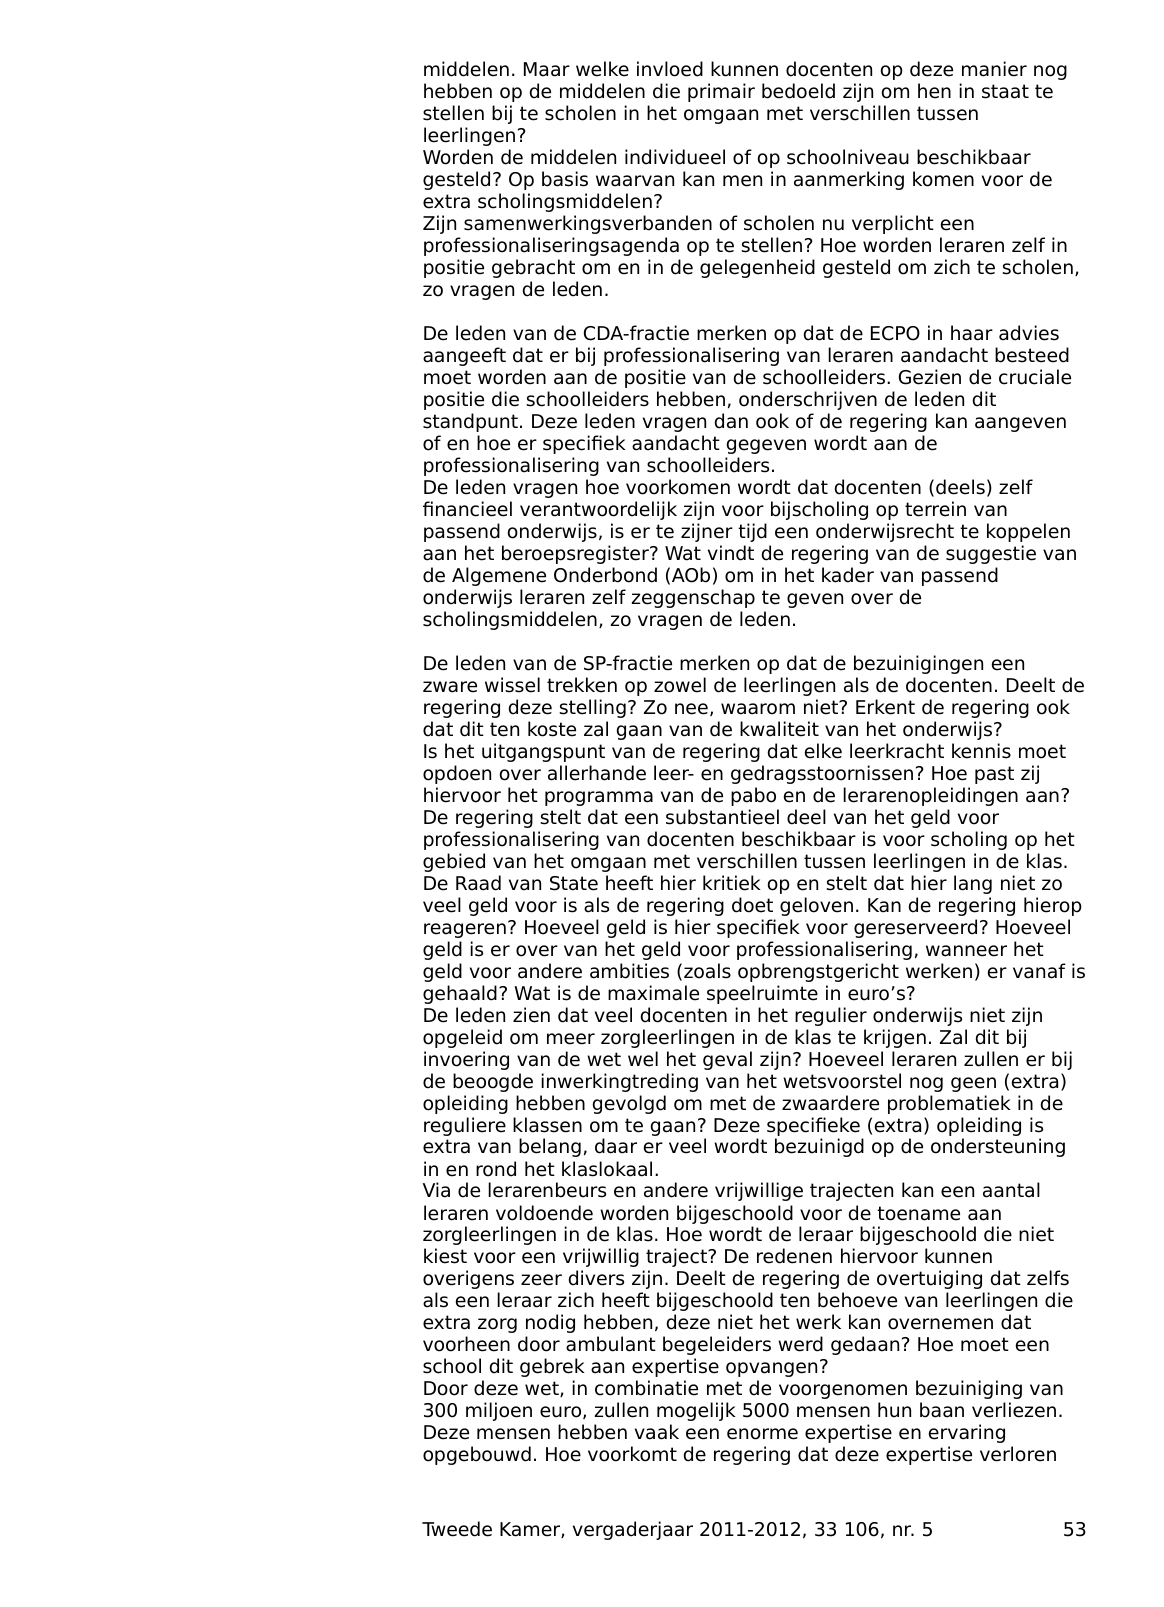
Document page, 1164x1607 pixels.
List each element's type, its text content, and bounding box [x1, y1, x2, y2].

text middelen. Maar welke invloed kunnen docenten op deze manier nog hebben op de middelen die primair bedoeld zijn om hen in staat te stellen bij te scholen in het omgaan met verschillen tussen leerlingen? [422, 59, 1087, 147]
text Is het uitgangspunt van de regering dat elke leerkracht kennis moet opdoen over allerhande leer- en gedragsstoornissen? Hoe past zij hiervoor het programma van de pabo en de lerarenopleidingen aan? [422, 741, 1087, 807]
text Door deze wet, in combinatie met de voorgenomen bezuiniging van 300 miljoen euro, zullen mogelijk 5000 mensen hun baan verliezen. Deze mensen hebben vaak een enorme expertise en ervaring opgebouwd. Hoe voorkomt de regering dat deze expertise verloren [422, 1378, 1087, 1466]
text Via de lerarenbeurs en andere vrijwillige trajecten kan een aantal leraren voldoende worden bijgeschoold voor de toename aan zorgleerlingen in de klas. Hoe wordt de leraar bijgeschoold die niet kiest voor een vrijwillig traject? De redenen hiervoor kunnen overigens zeer divers zijn. Deelt de regering de overtuiging dat zelfs als een leraar zich heeft bijgeschoold ten behoeve van leerlingen die extra zorg nodig hebben, deze niet het werk kan overnemen dat voorheen door ambulant begeleiders werd gedaan? Hoe moet een school dit gebrek aan expertise opvangen? [422, 1180, 1087, 1378]
text De leden zien dat veel docenten in het regulier onderwijs niet zijn opgeleid om meer zorgleerlingen in de klas te krijgen. Zal dit bij invoering van de wet wel het geval zijn? Hoeveel leraren zullen er bij de beoogde inwerkingtreding van het wetsvoorstel nog geen (extra) opleiding hebben gevolgd om met de zwaardere problematiek in de reguliere klassen om te gaan? Deze specifieke (extra) opleiding is extra van belang, daar er veel wordt bezuinigd op de ondersteuning in en rond het klaslokaal. [422, 1004, 1087, 1180]
text De leden van de SP-fractie merken op dat de bezuinigingen een zware wissel trekken op zowel de leerlingen als de docenten. Deelt de regering deze stelling? Zo nee, waarom niet? Erkent de regering ook dat dit ten koste zal gaan van de kwaliteit van het onderwijs? [422, 653, 1087, 741]
text Zijn samenwerkingsverbanden of scholen nu verplicht een professionaliseringsagenda op te stellen? Hoe worden leraren zelf in positie gebracht om en in de gelegenheid gesteld om zich te scholen, zo vragen de leden. [422, 213, 1087, 301]
text Worden de middelen individueel of op schoolniveau beschikbaar gesteld? Op basis waarvan kan men in aanmerking komen voor de extra scholingsmiddelen? [422, 147, 1087, 213]
text De regering stelt dat een substantieel deel van het geld voor professionalisering van docenten beschikbaar is voor scholing op het gebied van het omgaan met verschillen tussen leerlingen in de klas. De Raad van State heeft hier kritiek op en stelt dat hier lang niet zo veel geld voor is als de regering doet geloven. Kan de regering hierop reageren? Hoeveel geld is hier specifiek voor gereserveerd? Hoeveel geld is er over van het geld voor professionalisering, wanneer het geld voor andere ambities (zoals opbrengstgericht werken) er vanaf is gehaald? Wat is de maximale speelruimte in euro’s? [422, 807, 1087, 1004]
text De leden vragen hoe voorkomen wordt dat docenten (deels) zelf financieel verantwoordelijk zijn voor bijscholing op terrein van passend onderwijs, is er te zijner tijd een onderwijsrecht te koppelen aan het beroepsregister? Wat vindt de regering van de suggestie van de Algemene Onderbond (AOb) om in het kader van passend onderwijs leraren zelf zeggenschap te geven over de scholingsmiddelen, zo vragen de leden. [422, 477, 1087, 631]
text De leden van de CDA-fractie merken op dat de ECPO in haar advies aangeeft dat er bij professionalisering van leraren aandacht besteed moet worden aan de positie van de schoolleiders. Gezien de cruciale positie die schoolleiders hebben, onderschrijven de leden dit standpunt. Deze leden vragen dan ook of de regering kan aangeven of en hoe er specifiek aandacht gegeven wordt aan de professionalisering van schoolleiders. [422, 323, 1087, 477]
